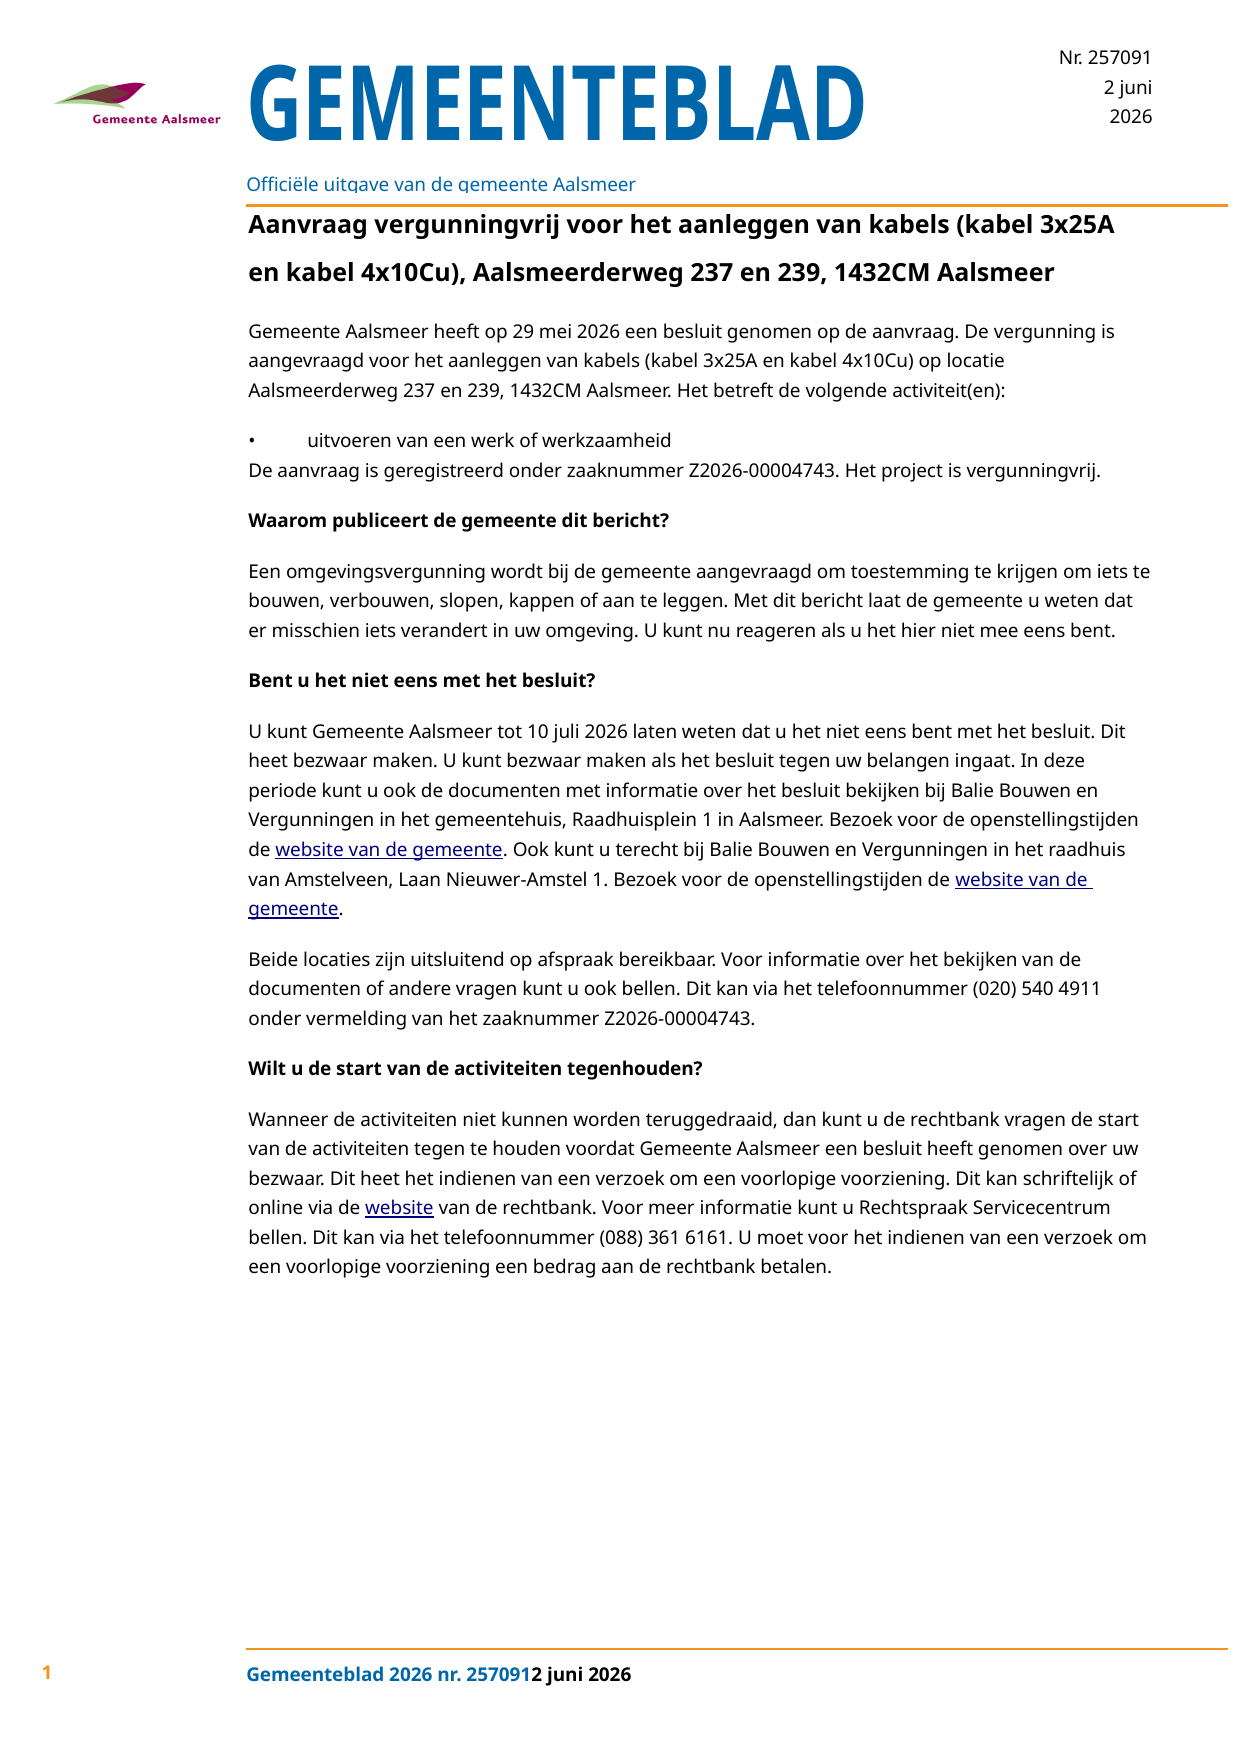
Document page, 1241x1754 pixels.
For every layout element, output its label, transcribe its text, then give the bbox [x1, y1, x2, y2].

text Gemeente Aalsmeer heeft op 29 mei 2026 een besluit genomen op de aanvraag. De vergunning is aangevraagd voor het aanleggen van kabels (kabel 3x25A en kabel 4x10Cu) op locatie Aalsmeerderweg 237 en 239, 1432CM Aalsmeer. Het betreft de volgende activiteit(en): [248, 318, 1152, 403]
text Een omgevingsvergunning wordt bij de gemeente aangevraagd om toestemming te krijgen om iets te bouwen, verbouwen, slopen, kappen of aan te leggen. Met dit bericht laat de gemeente u weten dat er misschien iets verandert in uw omgeving. U kunt nu reageren als u het hier niet mee eens bent. [248, 558, 1152, 643]
text Beide locaties zijn uitsluitend op afspraak bereikbaar. Voor informatie over het bekijken van de documenten of andere vragen kunt u ook bellen. Dit kan via het telefoonnummer (020) 540 4911 onder vermelding van het zaaknummer Z2026-00004743. [248, 946, 1152, 1031]
text Bent u het niet eens met het besluit? [248, 667, 1152, 693]
text Waarom publiceert de gemeente dit bericht? [248, 507, 1152, 533]
picture [41, 47, 231, 172]
list uitvoeren van een werk of werkzaamheid [248, 427, 1152, 453]
text Aanvraag vergunningvrij voor het aanleggen van kabels (kabel 3x25A en kabel 4x10Cu), Aalsmeerderweg 237 en 239, 1432CM Aalsmeer [248, 207, 1152, 288]
text Wilt u de start van de activiteiten tegenhouden? [248, 1055, 1152, 1081]
text U kunt Gemeente Aalsmeer tot 10 juli 2026 laten weten dat u het niet eens bent met het besluit. Dit heet bezwaar maken. U kunt bezwaar maken als het besluit tegen uw belangen ingaat. In deze periode kunt u ook de documenten met informatie over het besluit bekijken bij Balie Bouwen en Vergunningen in het gemeentehuis, Raadhuisplein 1 in Aalsmeer. Bezoek voor de openstellingstijden de website van de gemeente. Ook kunt u terecht bij Balie Bouwen en Vergunningen in het raadhuis van Amstelveen, Laan Nieuwer-Amstel 1. Bezoek voor de openstellingstijden de website van de gemeente. [248, 718, 1152, 921]
text Wanneer de activiteiten niet kunnen worden teruggedraaid, dan kunt u de rechtbank vragen de start van de activiteiten tegen te houden voordat Gemeente Aalsmeer een besluit heeft genomen over uw bezwaar. Dit heet het indienen van een verzoek om een voorlopige voorziening. Dit kan schriftelijk of online via de website van de rechtbank. Voor meer informatie kunt u Rechtspraak Servicecentrum bellen. Dit kan via het telefoonnummer (088) 361 6161. U moet voor het indienen van een verzoek om een voorlopige voorziening een bedrag aan de rechtbank betalen. [248, 1106, 1152, 1279]
text De aanvraag is geregistreerd onder zaaknummer Z2026-00004743. Het project is vergunningvrij. [248, 457, 1152, 483]
